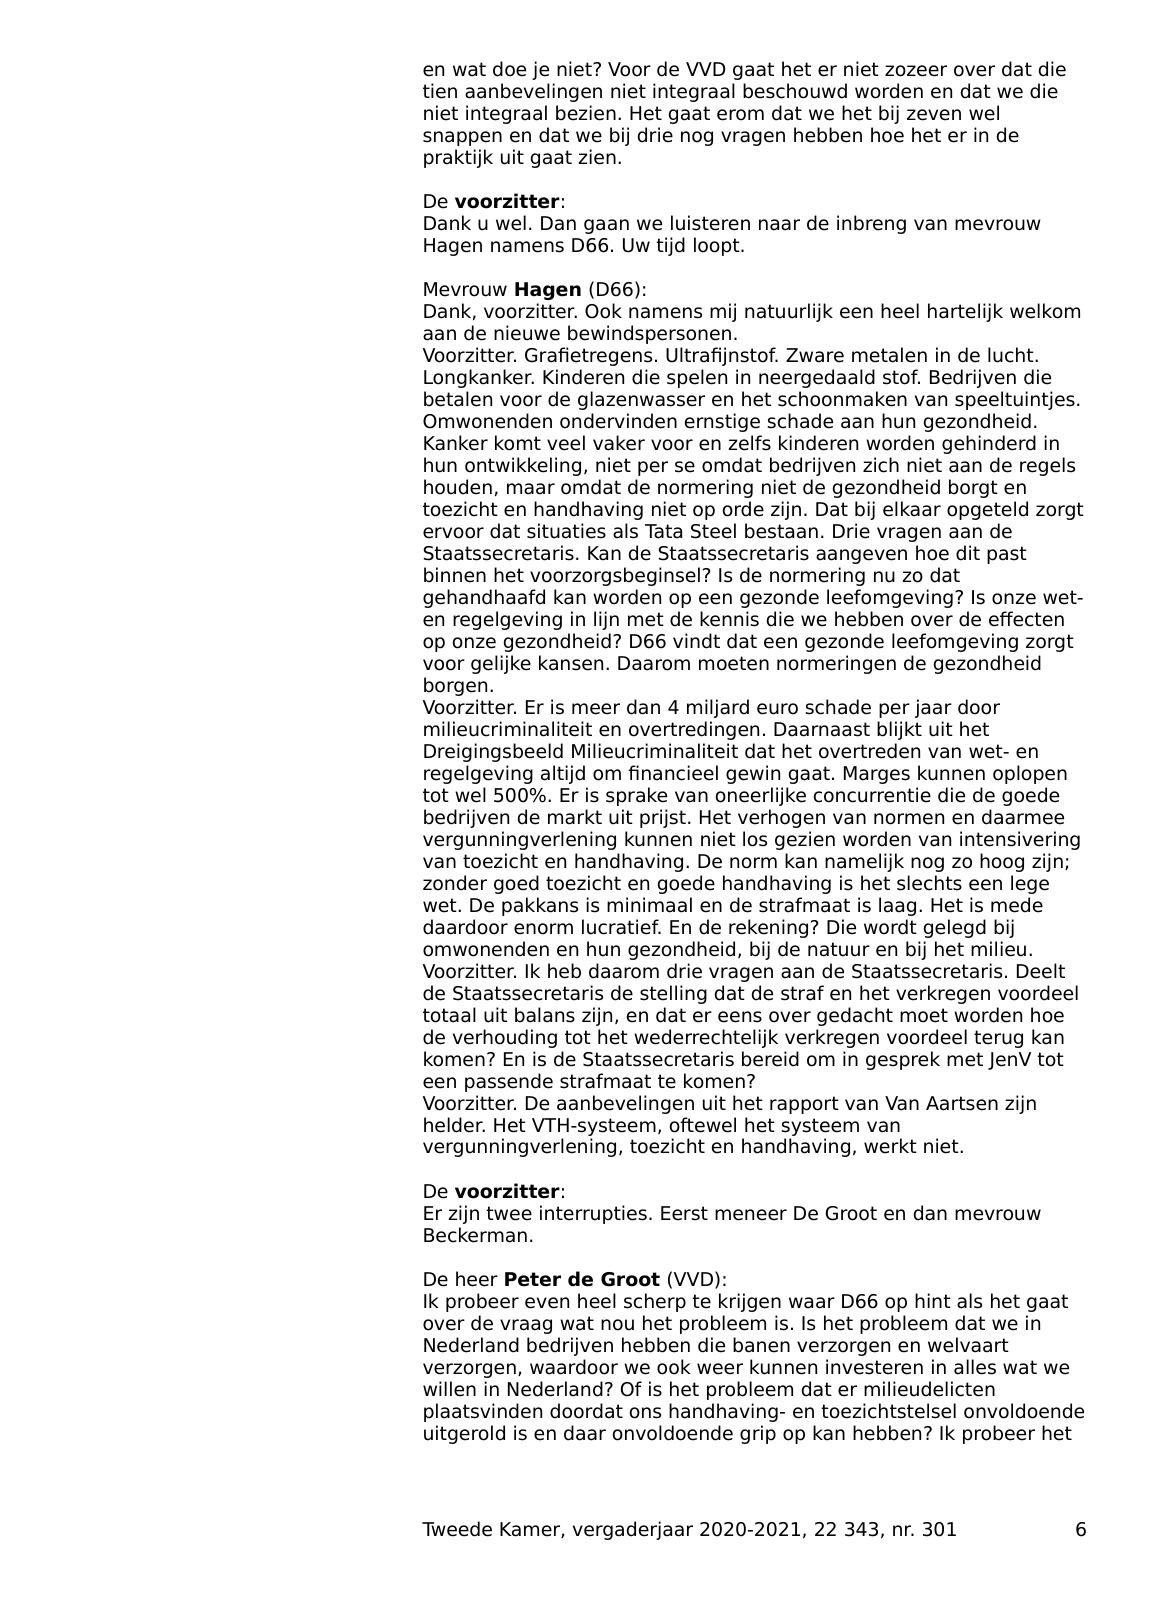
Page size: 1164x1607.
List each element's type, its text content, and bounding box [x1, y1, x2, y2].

text en wat doe je niet? Voor de VVD gaat het er niet zozeer over dat die tien aanbevelingen niet integraal beschouwd worden en dat we die niet integraal bezien. Het gaat erom dat we het bij zeven wel snappen en dat we bij drie nog vragen hebben hoe het er in de praktijk uit gaat zien. [422, 59, 1087, 169]
text Mevrouw Hagen (D66): [422, 279, 1087, 301]
text De voorzitter: [422, 1181, 1087, 1203]
text Voorzitter. Grafietregens. Ultrafijnstof. Zware metalen in de lucht. Longkanker. Kinderen die spelen in neergedaald stof. Bedrijven die betalen voor de glazenwasser en het schoonmaken van speeltuintjes. Omwonenden ondervinden ernstige schade aan hun gezondheid. Kanker komt veel vaker voor en zelfs kinderen worden gehinderd in hun ontwikkeling, niet per se omdat bedrijven zich niet aan de regels houden, maar omdat de normering niet de gezondheid borgt en toezicht en handhaving niet op orde zijn. Dat bij elkaar opgeteld zorgt ervoor dat situaties als Tata Steel bestaan. Drie vragen aan de Staatssecretaris. Kan de Staatssecretaris aangeven hoe dit past binnen het voorzorgsbeginsel? Is de normering nu zo dat gehandhaafd kan worden op een gezonde leefomgeving? Is onze wet- en regelgeving in lijn met de kennis die we hebben over de effecten op onze gezondheid? D66 vindt dat een gezonde leefomgeving zorgt voor gelijke kansen. Daarom moeten normeringen de gezondheid borgen. [422, 345, 1087, 697]
text Er zijn twee interrupties. Eerst meneer De Groot en dan mevrouw Beckerman. [422, 1203, 1087, 1247]
text De voorzitter: [422, 191, 1087, 213]
text Ik probeer even heel scherp te krijgen waar D66 op hint als het gaat over de vraag wat nou het probleem is. Is het probleem dat we in Nederland bedrijven hebben die banen verzorgen en welvaart verzorgen, waardoor we ook weer kunnen investeren in alles wat we willen in Nederland? Of is het probleem dat er milieudelicten plaatsvinden doordat ons handhaving- en toezichtstelsel onvoldoende uitgerold is en daar onvoldoende grip op kan hebben? Ik probeer het [422, 1291, 1087, 1444]
text Voorzitter. Er is meer dan 4 miljard euro schade per jaar door milieucriminaliteit en overtredingen. Daarnaast blijkt uit het Dreigingsbeeld Milieucriminaliteit dat het overtreden van wet- en regelgeving altijd om financieel gewin gaat. Marges kunnen oplopen tot wel 500%. Er is sprake van oneerlijke concurrentie die de goede bedrijven de markt uit prijst. Het verhogen van normen en daarmee vergunningverlening kunnen niet los gezien worden van intensivering van toezicht en handhaving. De norm kan namelijk nog zo hoog zijn; zonder goed toezicht en goede handhaving is het slechts een lege wet. De pakkans is minimaal en de strafmaat is laag. Het is mede daardoor enorm lucratief. En de rekening? Die wordt gelegd bij omwonenden en hun gezondheid, bij de natuur en bij het milieu. [422, 697, 1087, 961]
text De heer Peter de Groot (VVD): [422, 1269, 1087, 1291]
text Dank u wel. Dan gaan we luisteren naar de inbreng van mevrouw Hagen namens D66. Uw tijd loopt. [422, 213, 1087, 257]
text Dank, voorzitter. Ook namens mij natuurlijk een heel hartelijk welkom aan de nieuwe bewindspersonen. [422, 301, 1087, 345]
text Voorzitter. De aanbevelingen uit het rapport van Van Aartsen zijn helder. Het VTH-systeem, oftewel het systeem van vergunningverlening, toezicht en handhaving, werkt niet. [422, 1092, 1087, 1158]
text Voorzitter. Ik heb daarom drie vragen aan de Staatssecretaris. Deelt de Staatssecretaris de stelling dat de straf en het verkregen voordeel totaal uit balans zijn, en dat er eens over gedacht moet worden hoe de verhouding tot het wederrechtelijk verkregen voordeel terug kan komen? En is de Staatssecretaris bereid om in gesprek met JenV tot een passende strafmaat te komen? [422, 961, 1087, 1092]
